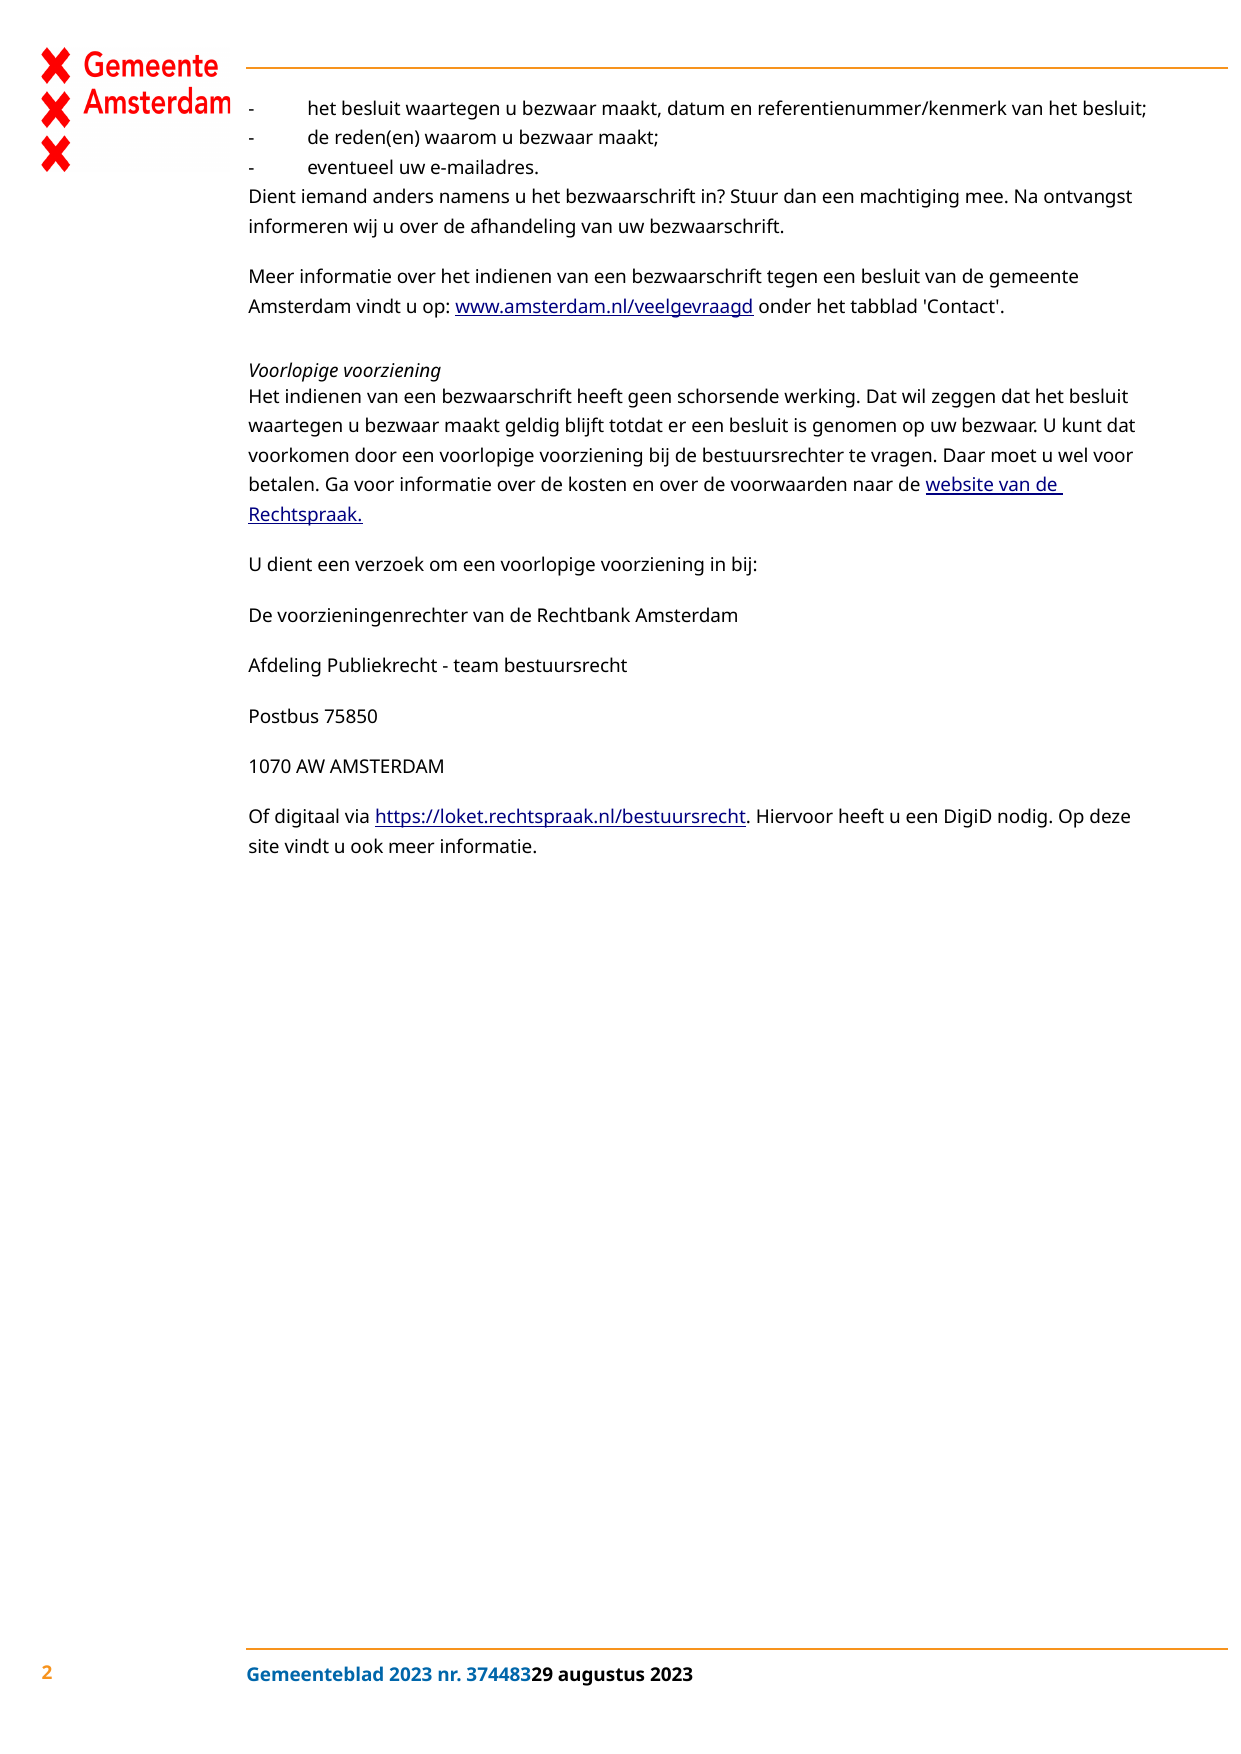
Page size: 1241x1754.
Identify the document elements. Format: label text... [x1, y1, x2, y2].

text Afdeling Publiekrecht - team bestuursrecht [248, 652, 1152, 678]
text Voorlopige voorziening [248, 357, 1152, 383]
list eventueel uw e-mailadres. [248, 154, 1152, 180]
list het besluit waartegen u bezwaar maakt, datum en referentienummer/kenmerk van het besluit; [248, 95, 1152, 121]
text Of digitaal via https://loket.rechtspraak.nl/bestuursrecht. Hiervoor heeft u een DigiD nodig. Op deze site vindt u ook meer informatie. [248, 804, 1152, 859]
text 1070 AW AMSTERDAM [248, 753, 1152, 779]
text Postbus 75850 [248, 703, 1152, 728]
text Dient iemand anders namens u het bezwaarschrift in? Stuur dan een machtiging mee. Na ontvangst informeren wij u over de afhandeling van uw bezwaarschrift. [248, 183, 1152, 239]
picture [41, 47, 231, 172]
text De voorzieningenrechter van de Rechtbank Amsterdam [248, 602, 1152, 628]
text U dient een verzoek om een voorlopige voorziening in bij: [248, 552, 1152, 577]
text Meer informatie over het indienen van een bezwaarschrift tegen een besluit van de gemeente Amsterdam vindt u op: www.amsterdam.nl/veelgevraagd onder het tabblad 'Contact'. [248, 263, 1152, 319]
list de reden(en) waarom u bezwaar maakt; [248, 124, 1152, 150]
text Het indienen van een bezwaarschrift heeft geen schorsende werking. Dat wil zeggen dat het besluit waartegen u bezwaar maakt geldig blijft totdat er een besluit is genomen op uw bezwaar. U kunt dat voorkomen door een voorlopige voorziening bij de bestuursrechter te vragen. Daar moet u wel voor betalen. Ga voor informatie over de kosten en over de voorwaarden naar de website van de Rechtspraak. [248, 383, 1152, 527]
